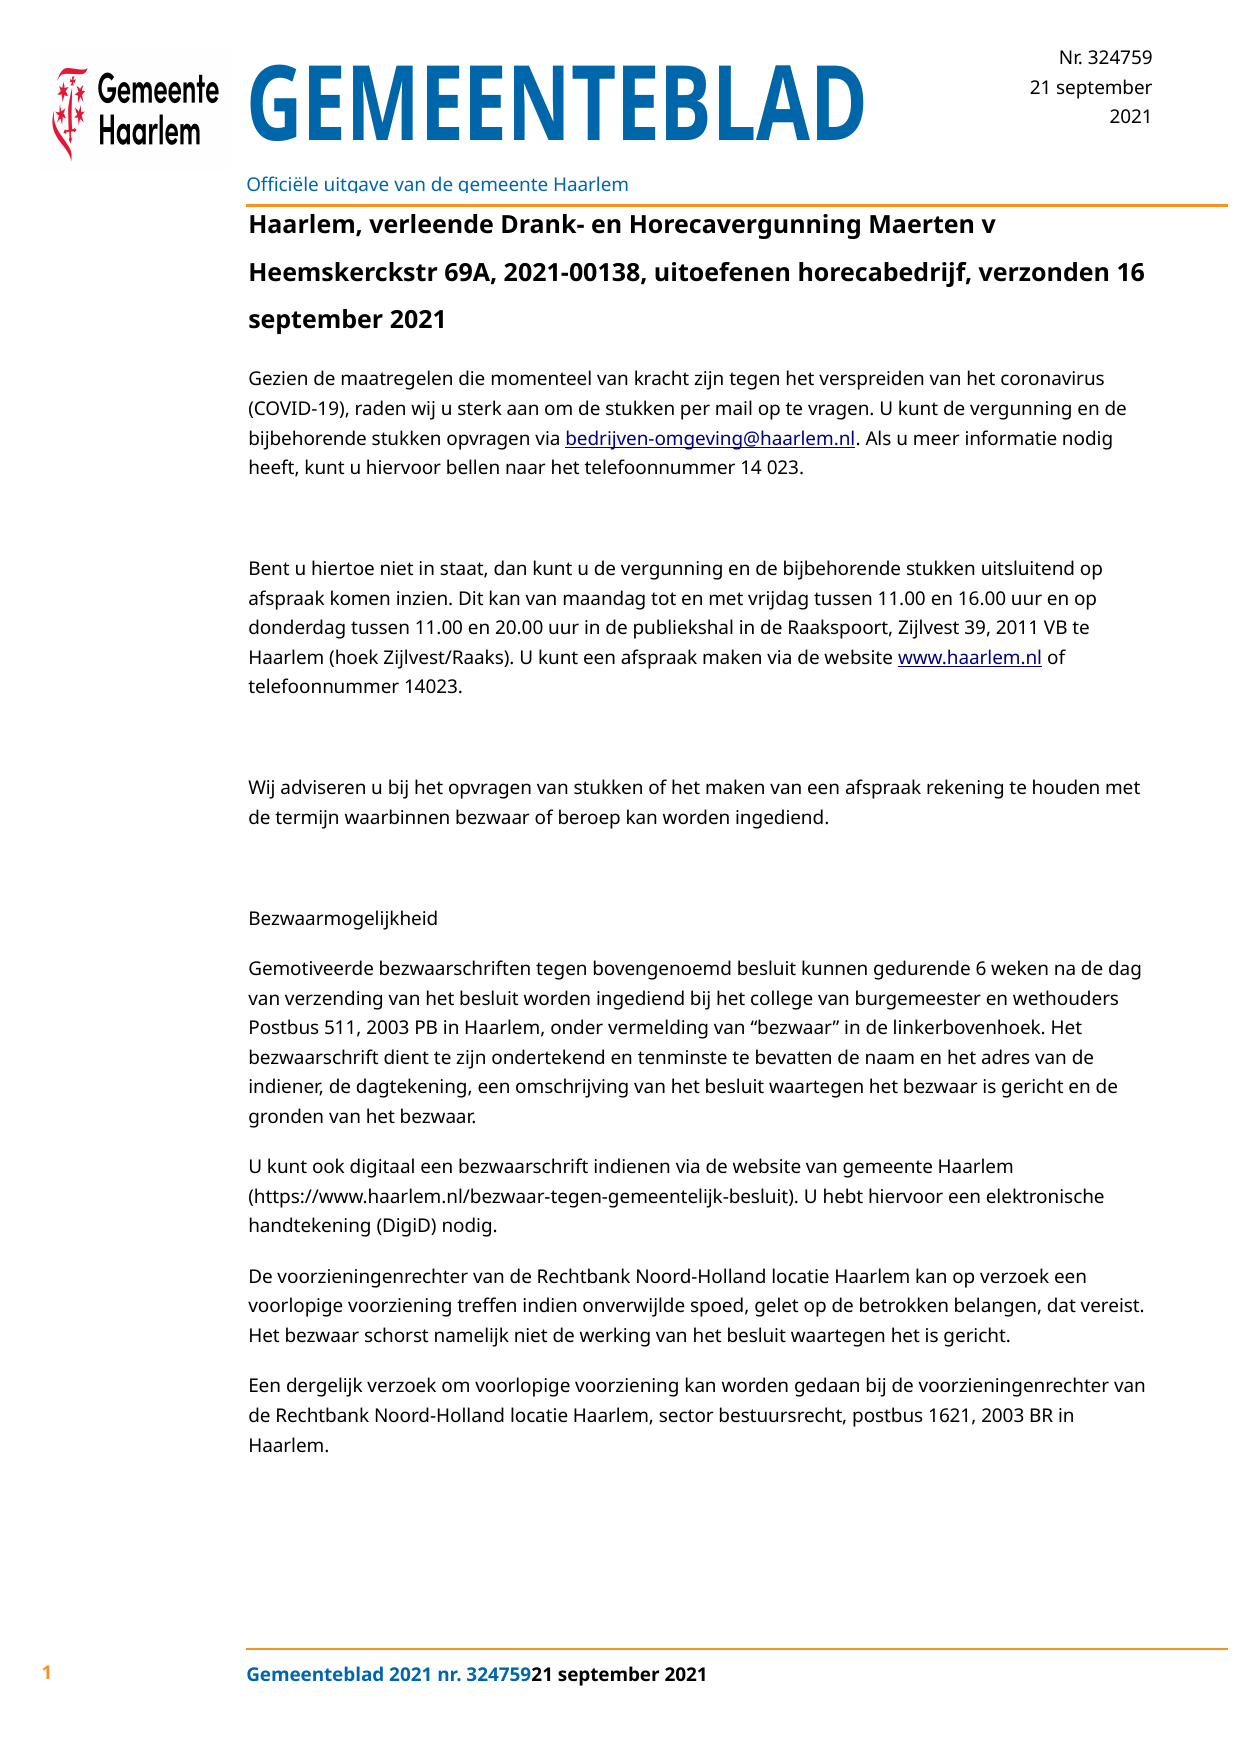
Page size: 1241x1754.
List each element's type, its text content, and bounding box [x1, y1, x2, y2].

text Gezien de maatregelen die momenteel van kracht zijn tegen het verspreiden van het coronavirus (COVID-19), raden wij u sterk aan om de stukken per mail op te vragen. U kunt de vergunning en de bijbehorende stukken opvragen via bedrijven-omgeving@haarlem.nl. Als u meer informatie nodig heeft, kunt u hiervoor bellen naar het telefoonnummer 14 023. [248, 366, 1152, 480]
text Een dergelijk verzoek om voorlopige voorziening kan worden gedaan bij de voorzieningenrechter van de Rechtbank Noord-Holland locatie Haarlem, sector bestuursrecht, postbus 1621, 2003 BR in Haarlem. [248, 1373, 1152, 1457]
text Gemotiveerde bezwaarschriften tegen bovengenoemd besluit kunnen gedurende 6 weken na de dag van verzending van het besluit worden ingediend bij het college van burgemeester en wethouders Postbus 511, 2003 PB in Haarlem, onder vermelding van “bezwaar” in de linkerbovenhoek. Het bezwaarschrift dient te zijn ondertekend en tenminste te bevatten de naam en het adres van de indiener, de dagtekening, een omschrijving van het besluit waartegen het bezwaar is gericht en de gronden van het bezwaar. [248, 955, 1152, 1129]
picture [41, 47, 231, 172]
text Bent u hiertoe niet in staat, dan kunt u de vergunning en de bijbehorende stukken uitsluitend op afspraak komen inzien. Dit kan van maandag tot en met vrijdag tussen 11.00 en 16.00 uur en op donderdag tussen 11.00 en 20.00 uur in de publiekshal in de Raakspoort, Zijlvest 39, 2011 VB te Haarlem (hoek Zijlvest/Raaks). U kunt een afspraak maken via de website www.haarlem.nl of telefoonnummer 14023. [248, 555, 1152, 699]
text U kunt ook digitaal een bezwaarschrift indienen via de website van gemeente Haarlem (https://www.haarlem.nl/bezwaar-tegen-gemeentelijk-besluit). U hebt hiervoor een elektronische handtekening (DigiD) nodig. [248, 1153, 1152, 1238]
text Haarlem, verleende Drank- en Horecavergunning Maerten v Heemskerckstr 69A, 2021-00138, uitoefenen horecabedrijf, verzonden 16 september 2021 [248, 207, 1152, 336]
text Bezwaarmogelijkheid [248, 905, 1152, 930]
text De voorzieningenrechter van de Rechtbank Noord-Holland locatie Haarlem kan op verzoek een voorlopige voorziening treffen indien onverwijlde spoed, gelet op de betrokken belangen, dat vereist. Het bezwaar schorst namelijk niet de werking van het besluit waartegen het is gericht. [248, 1263, 1152, 1348]
text Wij adviseren u bij het opvragen van stukken of het maken van een afspraak rekening te houden met de termijn waarbinnen bezwaar of beroep kan worden ingediend. [248, 774, 1152, 829]
